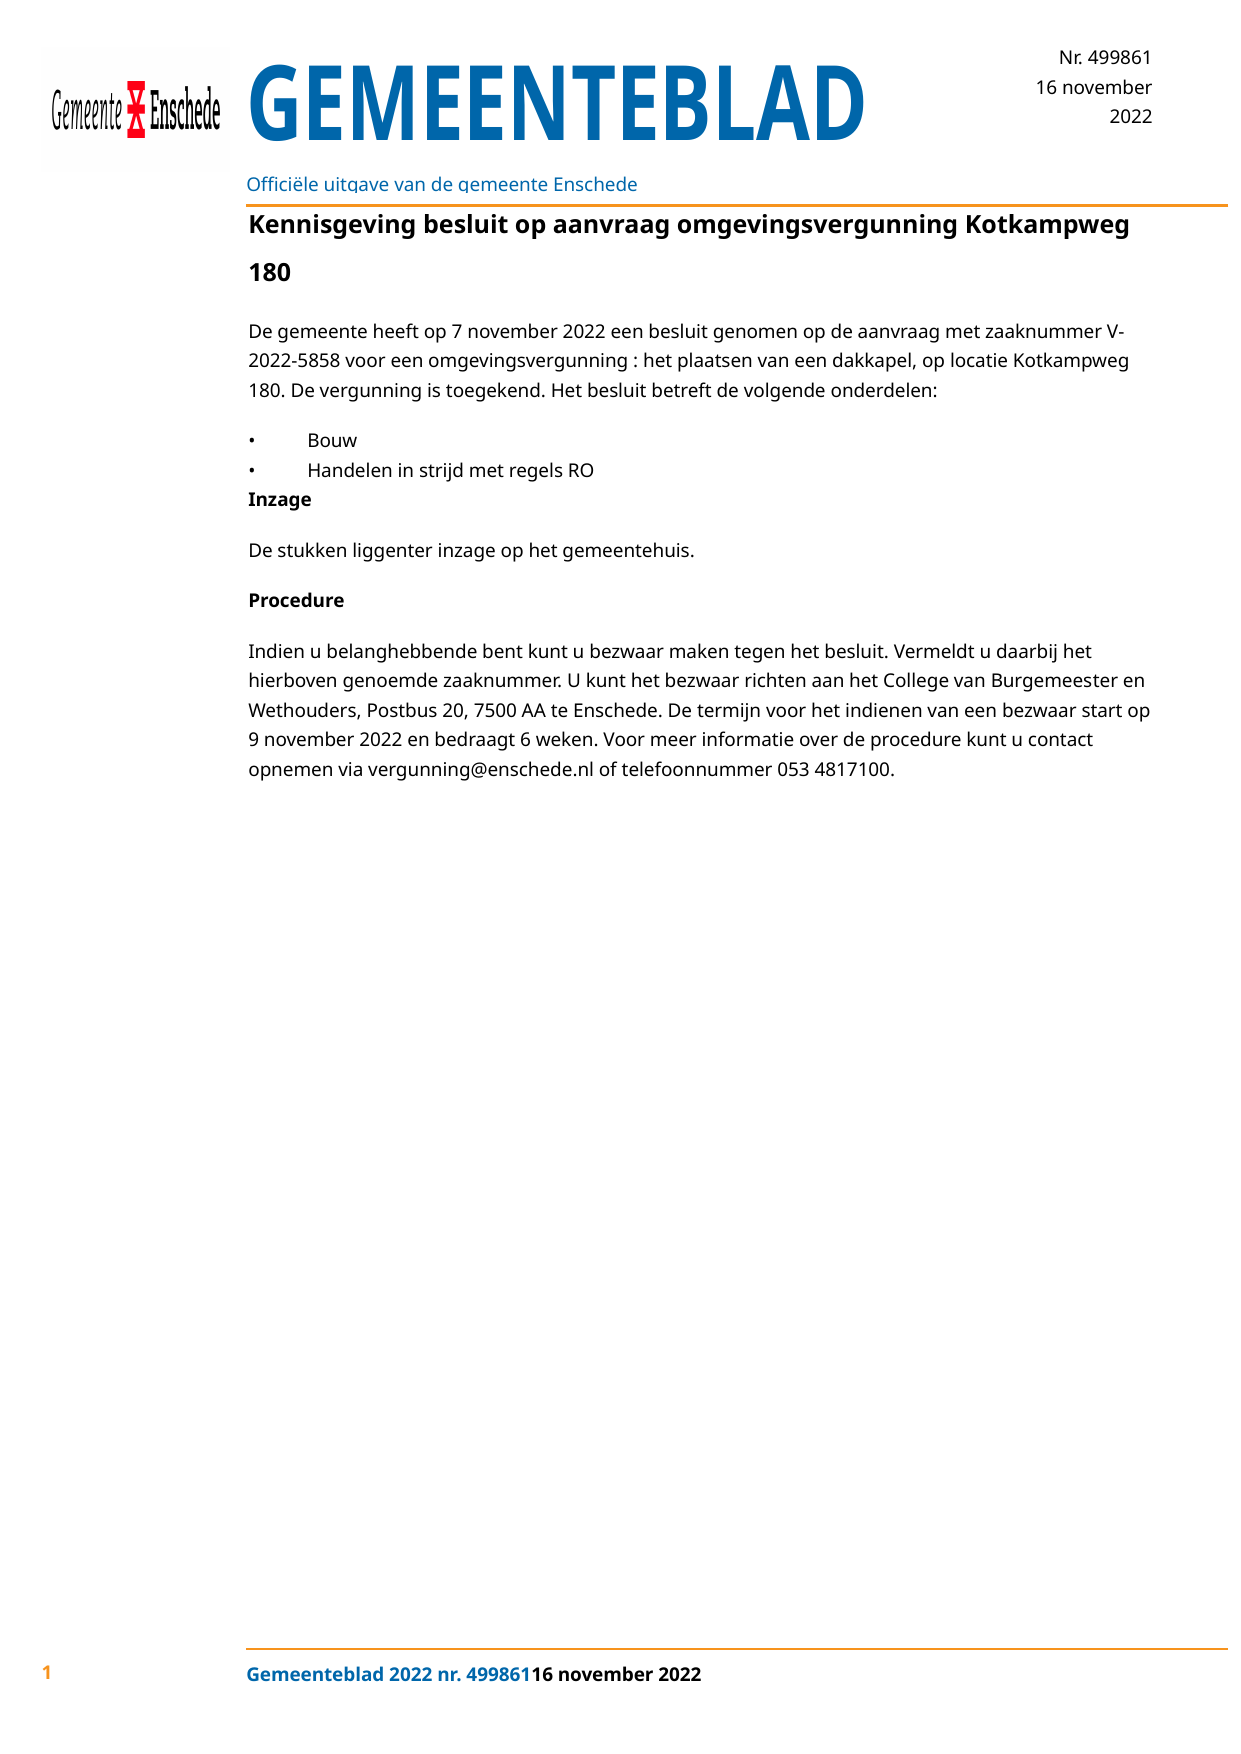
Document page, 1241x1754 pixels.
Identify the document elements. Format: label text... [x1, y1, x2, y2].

list Handelen in strijd met regels RO [248, 457, 1152, 483]
picture [41, 47, 231, 172]
text De gemeente heeft op 7 november 2022 een besluit genomen op de aanvraag met zaaknummer V-2022-5858 voor een omgevingsvergunning : het plaatsen van een dakkapel, op locatie Kotkampweg 180. De vergunning is toegekend. Het besluit betreft de volgende onderdelen: [248, 318, 1152, 403]
text Kennisgeving besluit op aanvraag omgevingsvergunning Kotkampweg 180 [248, 207, 1152, 288]
text Procedure [248, 587, 1152, 613]
text De stukken liggenter inzage op het gemeentehuis. [248, 537, 1152, 563]
text Inzage [248, 487, 1152, 512]
list Bouw [248, 427, 1152, 453]
text Indien u belanghebbende bent kunt u bezwaar maken tegen het besluit. Vermeldt u daarbij het hierboven genoemde zaaknummer. U kunt het bezwaar richten aan het College van Burgemees­ter en Wethouders, Postbus 20, 7500 AA te Enschede. De termijn voor het indienen van een bezwaar start op 9 november 2022 en bedraagt 6 weken. Voor meer informatie over de procedure kunt u contact opnemen via vergunning@enschede.nl of telefoonnummer 053 4817100. [248, 638, 1152, 782]
